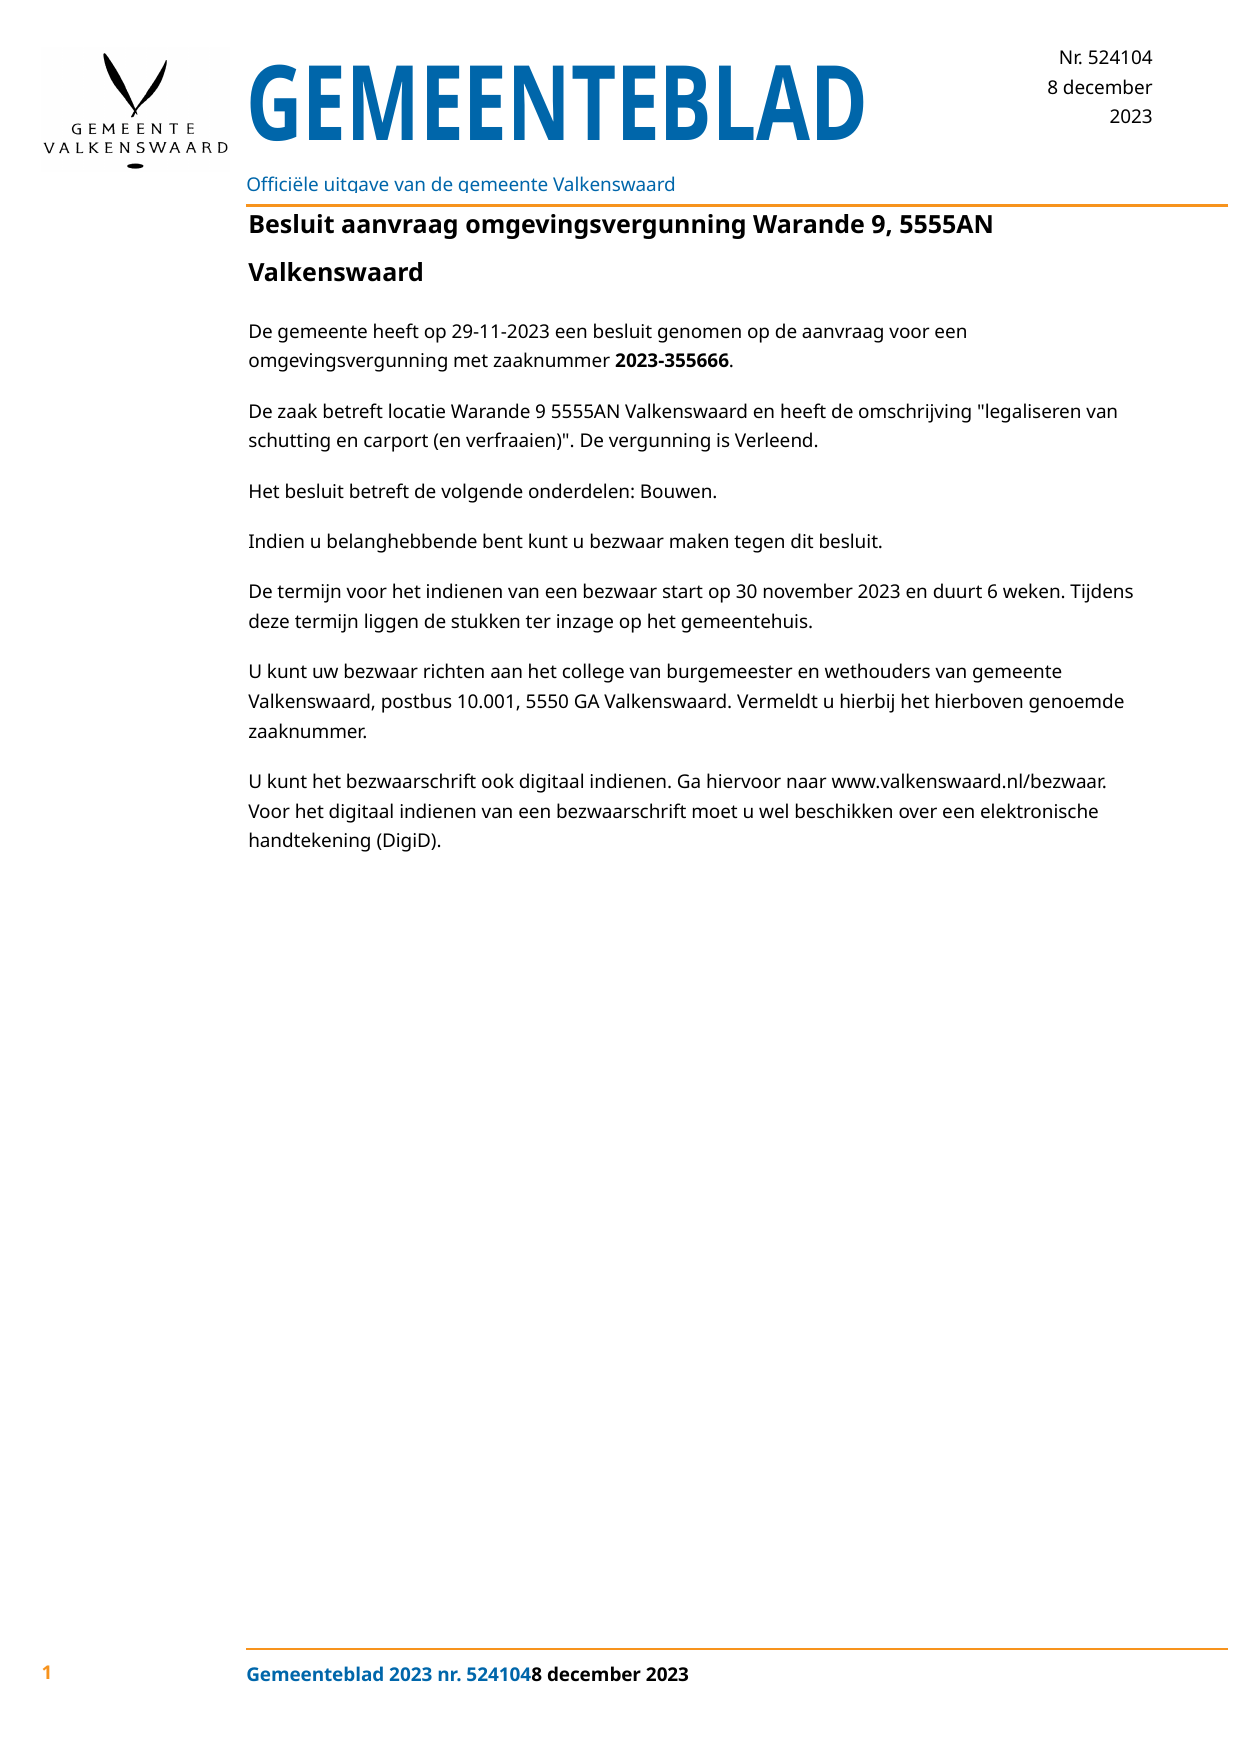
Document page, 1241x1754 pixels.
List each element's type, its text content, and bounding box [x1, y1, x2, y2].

text Het besluit betreft de volgende onderdelen: Bouwen. [248, 478, 1152, 504]
picture [41, 47, 231, 172]
text De termijn voor het indienen van een bezwaar start op 30 november 2023 en duurt 6 weken. Tijdens deze termijn liggen de stukken ter inzage op het gemeentehuis. [248, 579, 1152, 634]
text Besluit aanvraag omgevingsvergunning Warande 9, 5555AN Valkenswaard [248, 207, 1152, 288]
text Indien u belanghebbende bent kunt u bezwaar maken tegen dit besluit. [248, 528, 1152, 554]
text De gemeente heeft op 29-11-2023 een besluit genomen op de aanvraag voor een omgevingsvergunning met zaaknummer 2023-355666. [248, 318, 1152, 373]
text U kunt het bezwaarschrift ook digitaal indienen. Ga hiervoor naar www.valkenswaard.nl/bezwaar. Voor het digitaal indienen van een bezwaarschrift moet u wel beschikken over een elektronische handtekening (DigiD). [248, 768, 1152, 853]
text De zaak betreft locatie Warande 9 5555AN Valkenswaard en heeft de omschrijving "legaliseren van schutting en carport (en verfraaien)". De vergunning is Verleend. [248, 398, 1152, 453]
text U kunt uw bezwaar richten aan het college van burgemeester en wethouders van gemeente Valkenswaard, postbus 10.001, 5550 GA Valkenswaard. Vermeldt u hierbij het hierboven genoemde zaaknummer. [248, 659, 1152, 744]
